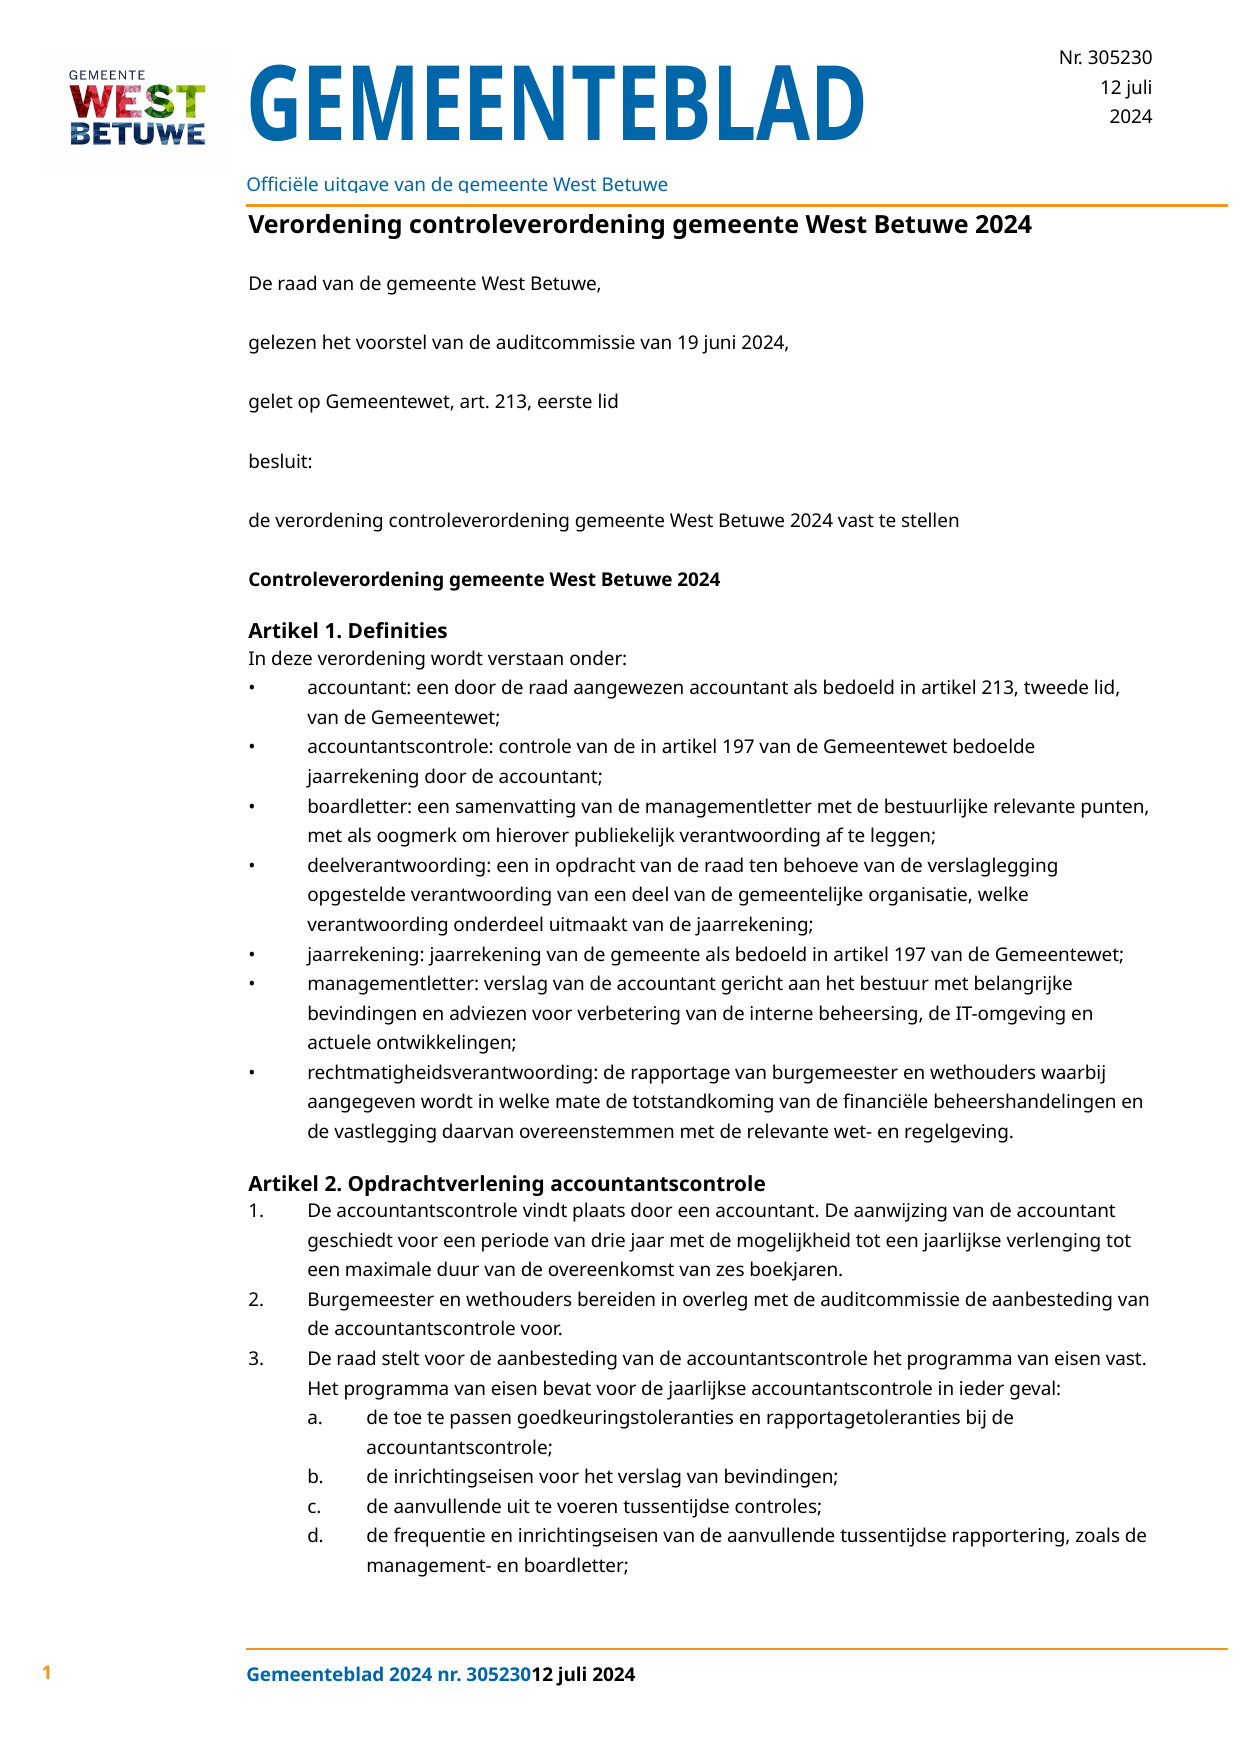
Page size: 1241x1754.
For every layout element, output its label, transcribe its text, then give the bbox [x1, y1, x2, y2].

text Controleverordening gemeente West Betuwe 2024 [248, 566, 1152, 592]
list rechtmatigheidsverantwoording: de rapportage van burgemeester en wethouders waarbij aangegeven wordt in welke mate de totstandkoming van de financiële beheershandelingen en de vastlegging daarvan overeenstemmen met de relevante wet- en regelgeving. [248, 1059, 1152, 1144]
list De raad stelt voor de aanbesteding van de accountantscontrole het programma van eisen vast. Het programma van eisen bevat voor de jaarlijkse accountantscontrole in ieder geval: [248, 1345, 1152, 1400]
list Burgemeester en wethouders bereiden in overleg met de auditcommissie de aanbesteding van de accountantscontrole voor. [248, 1286, 1152, 1341]
text Verordening controleverordening gemeente West Betuwe 2024 [248, 207, 1152, 241]
text de verordening controleverordening gemeente West Betuwe 2024 vast te stellen [248, 507, 1152, 533]
list de aanvullende uit te voeren tussentijdse controles; [307, 1493, 1152, 1519]
list de frequentie en inrichtingseisen van de aanvullende tussentijdse rapportering, zoals de management- en boardletter; [307, 1523, 1152, 1578]
list De accountantscontrole vindt plaats door een accountant. De aanwijzing van de accountant geschiedt voor een periode van drie jaar met de mogelijkheid tot een jaarlijkse verlenging tot een maximale duur van de overeenkomst van zes boekjaren. [248, 1197, 1152, 1282]
text Artikel 1. Definities [248, 617, 1152, 645]
picture [41, 47, 231, 172]
list accountantscontrole: controle van de in artikel 197 van de Gemeentewet bedoelde jaarrekening door de accountant; [248, 734, 1152, 789]
list de inrichtingseisen voor het verslag van bevindingen; [307, 1463, 1152, 1489]
list de toe te passen goedkeuringstoleranties en rapportagetoleranties bij de accountantscontrole; [307, 1404, 1152, 1459]
text In deze verordening wordt verstaan onder: [248, 645, 1152, 671]
text Artikel 2. Opdrachtverlening accountantscontrole [248, 1169, 1152, 1197]
list deelverantwoording: een in opdracht van de raad ten behoeve van de verslaglegging opgestelde verantwoording van een deel van de gemeentelijke organisatie, welke verantwoording onderdeel uitmaakt van de jaarrekening; [248, 852, 1152, 937]
list jaarrekening: jaarrekening van de gemeente als bedoeld in artikel 197 van de Gemeentewet; [248, 941, 1152, 967]
list boardletter: een samenvatting van de managementletter met de bestuurlijke relevante punten, met als oogmerk om hierover publiekelijk verantwoording af te leggen; [248, 793, 1152, 848]
text gelet op Gemeentewet, art. 213, eerste lid [248, 389, 1152, 414]
text gelezen het voorstel van de auditcommissie van 19 juni 2024, [248, 329, 1152, 355]
text besluit: [248, 448, 1152, 473]
list accountant: een door de raad aangewezen accountant als bedoeld in artikel 213, tweede lid, van de Gemeentewet; [248, 674, 1152, 730]
text De raad van de gemeente West Betuwe, [248, 270, 1152, 296]
list managementletter: verslag van de accountant gericht aan het bestuur met belangrijke bevindingen en adviezen voor verbetering van de interne beheersing, de IT-omgeving en actuele ontwikkelingen; [248, 970, 1152, 1055]
